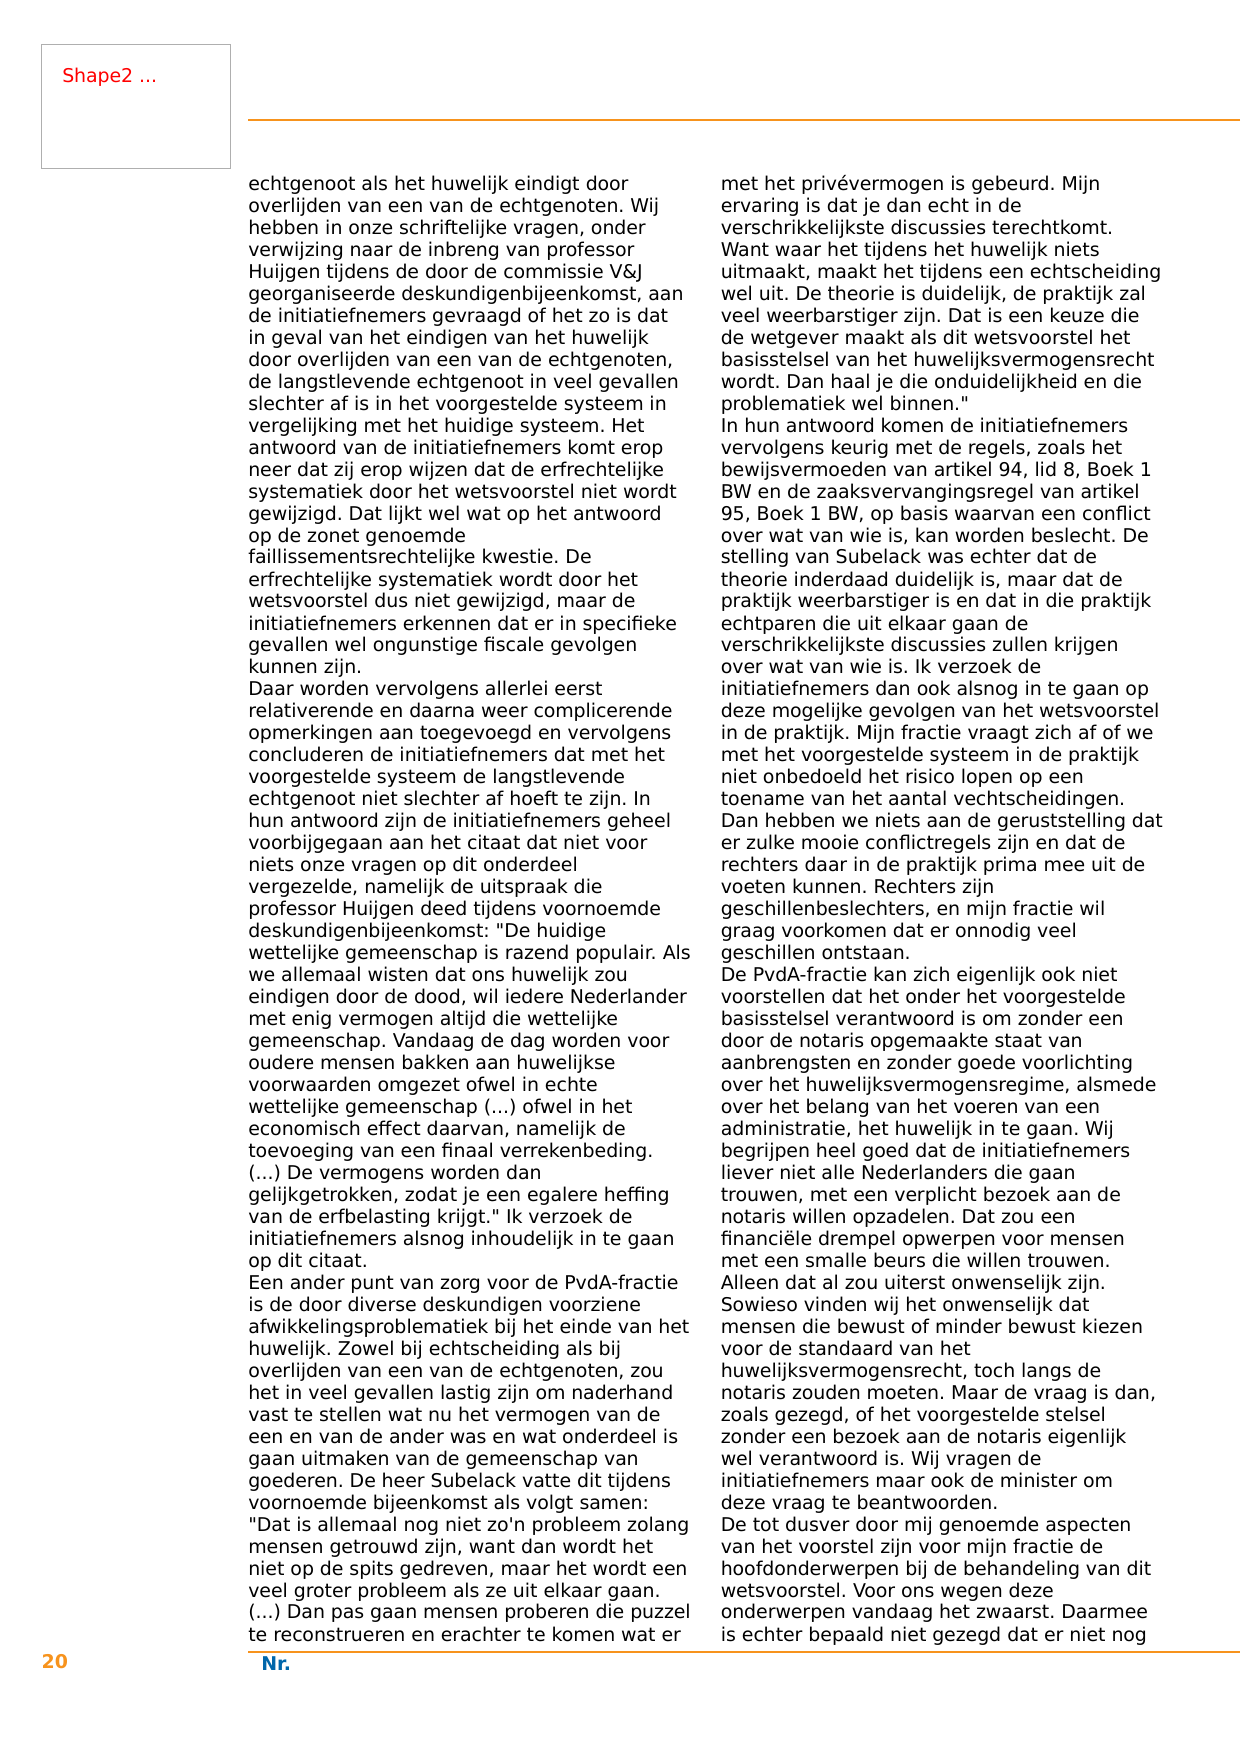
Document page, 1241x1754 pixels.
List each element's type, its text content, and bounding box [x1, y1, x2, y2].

text De PvdA-fractie kan zich eigenlijk ook niet voorstellen dat het onder het voorgestelde basisstelsel verantwoord is om zonder een door de notaris opgemaakte staat van aanbrengsten en zonder goede voorlichting over het huwelijksvermogensregime, alsmede over het belang van het voeren van een administratie, het huwelijk in te gaan. Wij begrijpen heel goed dat de initiatiefnemers liever niet alle Nederlanders die gaan trouwen, met een verplicht bezoek aan de notaris willen opzadelen. Dat zou een financiële drempel opwerpen voor mensen met een smalle beurs die willen trouwen. Alleen dat al zou uiterst onwenselijk zijn. Sowieso vinden wij het onwenselijk dat mensen die bewust of minder bewust kiezen voor de standaard van het huwelijksvermogensrecht, toch langs de notaris zouden moeten. Maar de vraag is dan, zoals gezegd, of het voorgestelde stelsel zonder een bezoek aan de notaris eigenlijk wel verantwoord is. Wij vragen de initiatiefnemers maar ook de minister om deze vraag te beantwoorden. [721, 964, 1163, 1513]
text echtgenoot als het huwelijk eindigt door overlijden van een van de echtgenoten. Wij hebben in onze schriftelijke vragen, onder verwijzing naar de inbreng van professor Huijgen tijdens de door de commissie V&J georganiseerde deskundigenbijeenkomst, aan de initiatiefnemers gevraagd of het zo is dat in geval van het eindigen van het huwelijk door overlijden van een van de echtgenoten, de langstlevende echtgenoot in veel gevallen slechter af is in het voorgestelde systeem in vergelijking met het huidige systeem. Het antwoord van de initiatiefnemers komt erop neer dat zij erop wijzen dat de erfrechtelijke systematiek door het wetsvoorstel niet wordt gewijzigd. Dat lijkt wel wat op het antwoord op de zonet genoemde faillissementsrechtelijke kwestie. De erfrechtelijke systematiek wordt door het wetsvoorstel dus niet gewijzigd, maar de initiatiefnemers erkennen dat er in specifieke gevallen wel ongunstige fiscale gevolgen kunnen zijn. [248, 173, 691, 678]
text In hun antwoord komen de initiatiefnemers vervolgens keurig met de regels, zoals het bewijsvermoeden van artikel 94, lid 8, Boek 1 BW en de zaaksvervangingsregel van artikel 95, Boek 1 BW, op basis waarvan een conflict over wat van wie is, kan worden beslecht. De stelling van Subelack was echter dat de theorie inderdaad duidelijk is, maar dat de praktijk weerbarstiger is en dat in die praktijk echtparen die uit elkaar gaan de verschrikkelijkste discussies zullen krijgen over wat van wie is. Ik verzoek de initiatiefnemers dan ook alsnog in te gaan op deze mogelijke gevolgen van het wetsvoorstel in de praktijk. Mijn fractie vraagt zich af of we met het voorgestelde systeem in de praktijk niet onbedoeld het risico lopen op een toename van het aantal vechtscheidingen. Dan hebben we niets aan de geruststelling dat er zulke mooie conflictregels zijn en dat de rechters daar in de praktijk prima mee uit de voeten kunnen. Rechters zijn geschillenbeslechters, en mijn fractie wil graag voorkomen dat er onnodig veel geschillen ontstaan. [721, 414, 1163, 964]
text Een ander punt van zorg voor de PvdA-fractie is de door diverse deskundigen voorziene afwikkelingsproblematiek bij het einde van het huwelijk. Zowel bij echtscheiding als bij overlijden van een van de echtgenoten, zou het in veel gevallen lastig zijn om naderhand vast te stellen wat nu het vermogen van de een en van de ander was en wat onderdeel is gaan uitmaken van de gemeenschap van goederen. De heer Subelack vatte dit tijdens voornoemde bijeenkomst als volgt samen: "Dat is allemaal nog niet zo'n probleem zolang mensen getrouwd zijn, want dan wordt het niet op de spits gedreven, maar het wordt een veel groter probleem als ze uit elkaar gaan. (...) Dan pas gaan mensen proberen die puzzel te reconstrueren en erachter te komen wat er [248, 1272, 691, 1645]
text Daar worden vervolgens allerlei eerst relativerende en daarna weer complicerende opmerkingen aan toegevoegd en vervolgens concluderen de initiatiefnemers dat met het voorgestelde systeem de langstlevende echtgenoot niet slechter af hoeft te zijn. In hun antwoord zijn de initiatiefnemers geheel voorbijgegaan aan het citaat dat niet voor niets onze vragen op dit onderdeel vergezelde, namelijk de uitspraak die professor Huijgen deed tijdens voornoemde deskundigenbijeenkomst: "De huidige wettelijke gemeenschap is razend populair. Als we allemaal wisten dat ons huwelijk zou eindigen door de dood, wil iedere Nederlander met enig vermogen altijd die wettelijke gemeenschap. Vandaag de dag worden voor oudere mensen bakken aan huwelijkse voorwaarden omgezet ofwel in echte wettelijke gemeenschap (...) ofwel in het economisch effect daarvan, namelijk de toevoeging van een finaal verrekenbeding. (...) De vermogens worden dan gelijkgetrokken, zodat je een egalere heffing van de erfbelasting krijgt." Ik verzoek de initiatiefnemers alsnog inhoudelijk in te gaan op dit citaat. [248, 678, 691, 1272]
text De tot dusver door mij genoemde aspecten van het voorstel zijn voor mijn fractie de hoofdonderwerpen bij de behandeling van dit wetsvoorstel. Voor ons wegen deze onderwerpen vandaag het zwaarst. Daarmee is echter bepaald niet gezegd dat er niet nog [721, 1513, 1163, 1645]
text met het privévermogen is gebeurd. Mijn ervaring is dat je dan echt in de verschrikkelijkste discussies terechtkomt. Want waar het tijdens het huwelijk niets uitmaakt, maakt het tijdens een echtscheiding wel uit. De theorie is duidelijk, de praktijk zal veel weerbarstiger zijn. Dat is een keuze die de wetgever maakt als dit wetsvoorstel het basisstelsel van het huwelijksvermogensrecht wordt. Dan haal je die onduidelijkheid en die problematiek wel binnen." [721, 173, 1163, 414]
